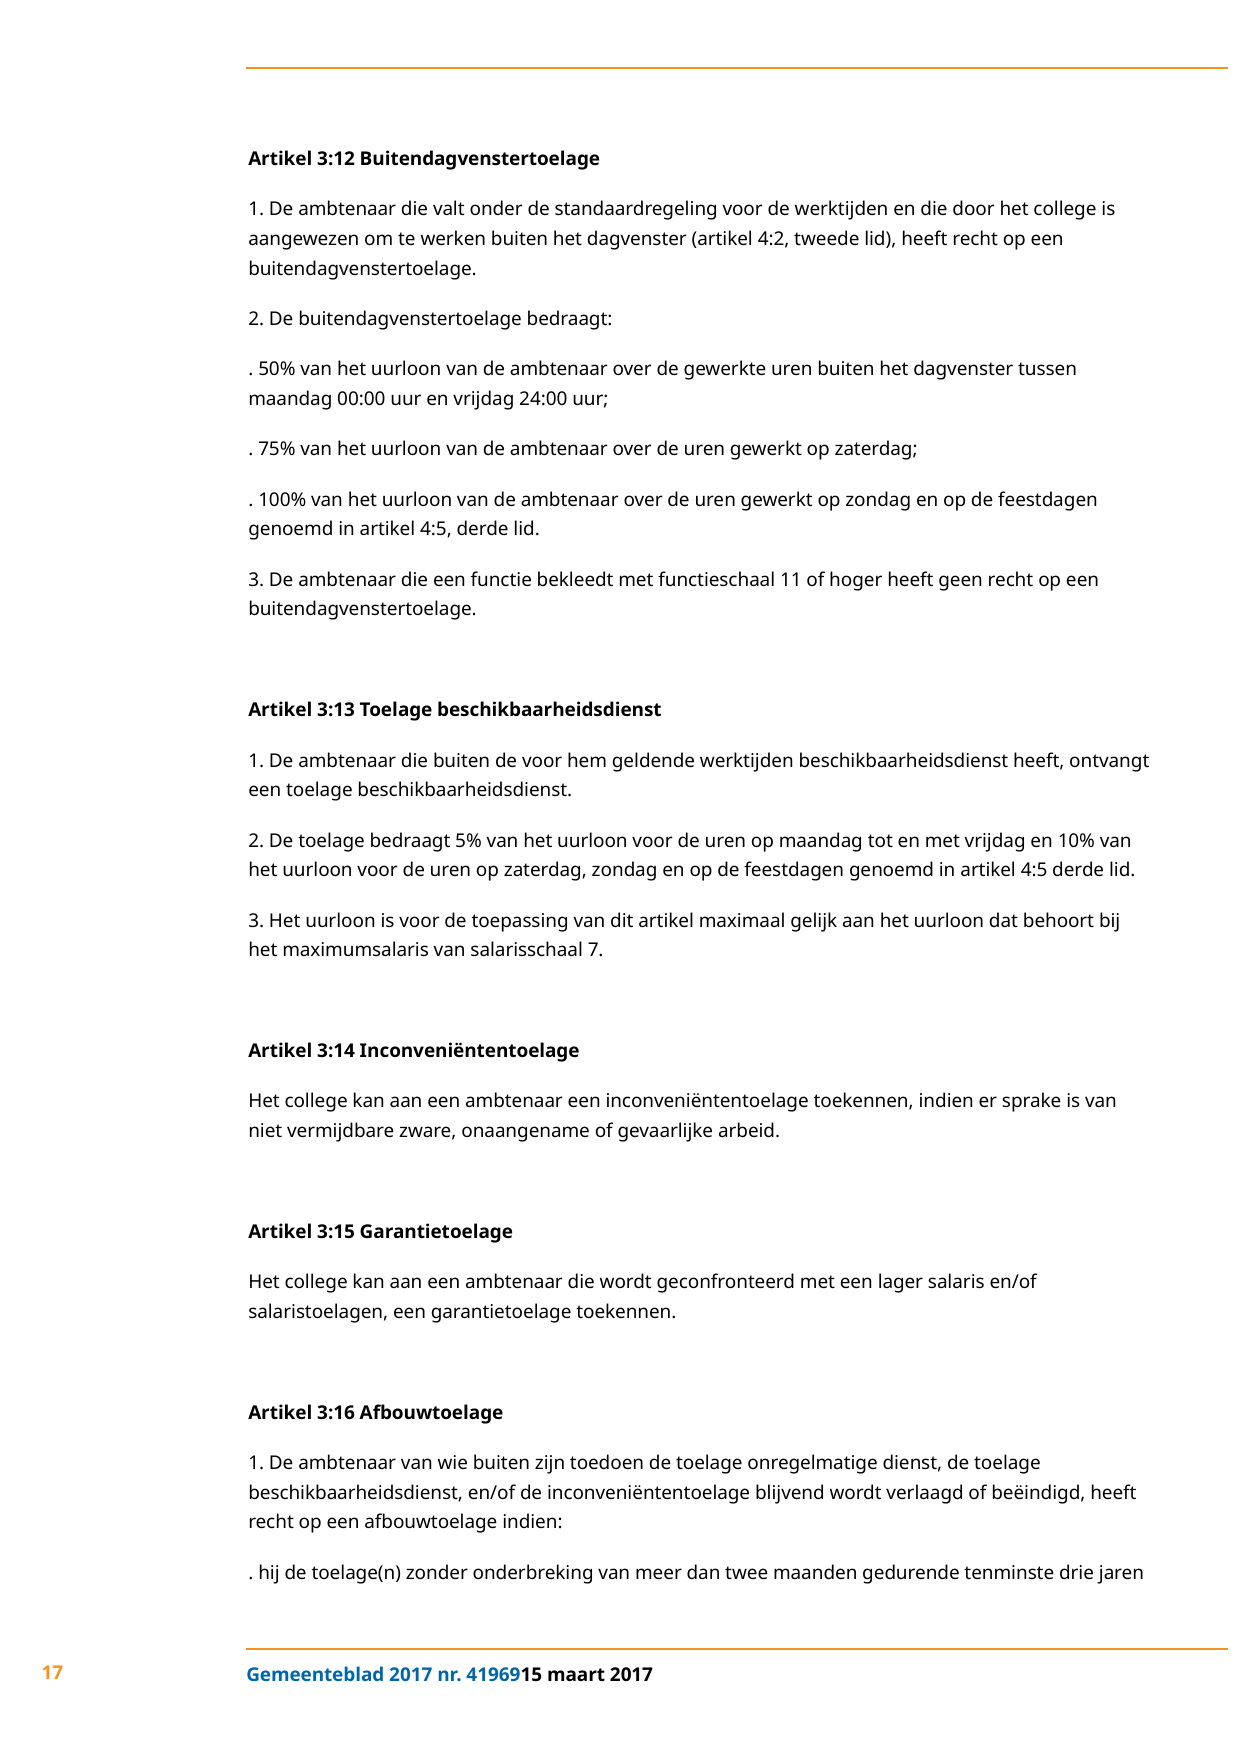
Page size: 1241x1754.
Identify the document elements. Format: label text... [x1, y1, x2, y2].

text Het college kan aan een ambtenaar een inconveniëntentoelage toekennen, indien er sprake is van niet vermijdbare zware, onaangename of gevaarlijke arbeid. [248, 1088, 1152, 1143]
text Artikel 3:12 Buitendagvenstertoelage [248, 145, 1152, 171]
text Het college kan aan een ambtenaar die wordt geconfronteerd met een lager salaris en/of salaristoelagen, een garantietoelage toekennen. [248, 1268, 1152, 1324]
text 2. De buitendagvenstertoelage bedraagt: [248, 305, 1152, 331]
text 3. De ambtenaar die een functie bekleedt met functieschaal 11 of hoger heeft geen recht op een buitendagvenstertoelage. [248, 566, 1152, 621]
text 1. De ambtenaar van wie buiten zijn toedoen de toelage onregelmatige dienst, de toelage beschikbaarheidsdienst, en/of de inconveniëntentoelage blijvend wordt verlaagd of beëindigd, heeft recht op een afbouwtoelage indien: [248, 1449, 1152, 1534]
text 1. De ambtenaar die valt onder de standaardregeling voor de werktijden en die door het college is aangewezen om te werken buiten het dagvenster (artikel 4:2, tweede lid), heeft recht op een buitendagvenstertoelage. [248, 196, 1152, 281]
text 3. Het uurloon is voor de toepassing van dit artikel maximaal gelijk aan het uurloon dat behoort bij het maximumsalaris van salarisschaal 7. [248, 907, 1152, 962]
text 1. De ambtenaar die buiten de voor hem geldende werktijden beschikbaarheidsdienst heeft, ontvangt een toelage beschikbaarheidsdienst. [248, 747, 1152, 802]
text Artikel 3:14 Inconveniëntentoelage [248, 1037, 1152, 1063]
picture [41, 47, 231, 172]
text Artikel 3:13 Toelage beschikbaarheidsdienst [248, 696, 1152, 722]
text . 100% van het uurloon van de ambtenaar over de uren gewerkt op zondag en op de feestdagen genoemd in artikel 4:5, derde lid. [248, 486, 1152, 541]
text . hij de toelage(n) zonder onderbreking van meer dan twee maanden gedurende tenminste drie jaren [248, 1559, 1152, 1585]
text . 75% van het uurloon van de ambtenaar over de uren gewerkt op zaterdag; [248, 436, 1152, 461]
text Artikel 3:16 Afbouwtoelage [248, 1399, 1152, 1425]
text Artikel 3:15 Garantietoelage [248, 1218, 1152, 1244]
text 2. De toelage bedraagt 5% van het uurloon voor de uren op maandag tot en met vrijdag en 10% van het uurloon voor de uren op zaterdag, zondag en op de feestdagen genoemd in artikel 4:5 derde lid. [248, 827, 1152, 882]
text . 50% van het uurloon van de ambtenaar over de gewerkte uren buiten het dagvenster tussen maandag 00:00 uur en vrijdag 24:00 uur; [248, 356, 1152, 411]
